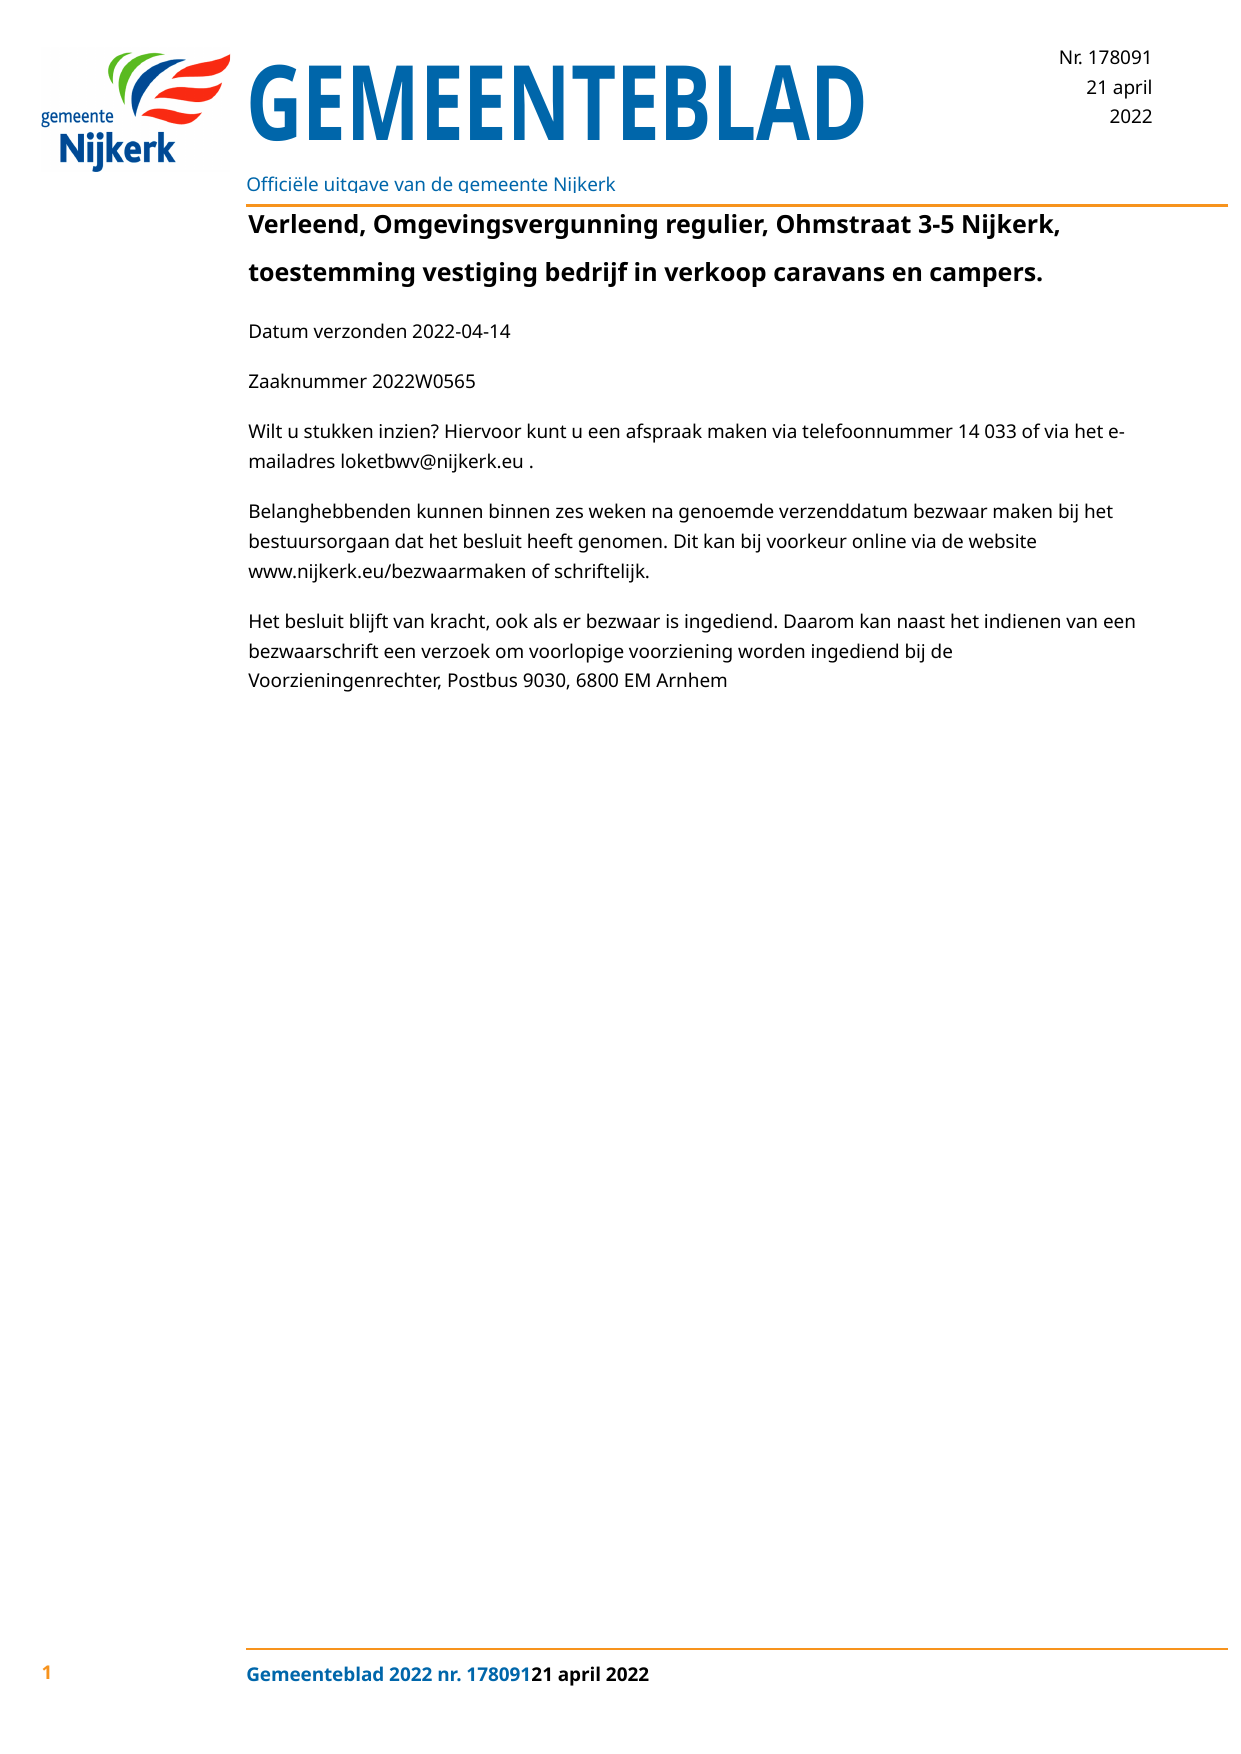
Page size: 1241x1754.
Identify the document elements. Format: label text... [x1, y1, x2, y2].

text Belanghebbenden kunnen binnen zes weken na genoemde verzenddatum bezwaar maken bij het bestuursorgaan dat het besluit heeft genomen. Dit kan bij voorkeur online via de website www.nijkerk.eu/bezwaarmaken of schriftelijk. [248, 499, 1152, 584]
picture [41, 47, 231, 172]
text Het besluit blijft van kracht, ook als er bezwaar is ingediend. Daarom kan naast het indienen van een bezwaarschrift een verzoek om voorlopige voorziening worden ingediend bij de Voorzieningenrechter, Postbus 9030, 6800 EM Arnhem [248, 608, 1152, 693]
text Wilt u stukken inzien? Hiervoor kunt u een afspraak maken via telefoonnummer 14 033 of via het e-mailadres loketbwv@nijkerk.eu . [248, 419, 1152, 474]
text Verleend, Omgevingsvergunning regulier, Ohmstraat 3-5 Nijkerk, toestemming vestiging bedrijf in verkoop caravans en campers. [248, 207, 1152, 288]
text Datum verzonden 2022-04-14 [248, 318, 1152, 344]
text Zaaknummer 2022W0565 [248, 368, 1152, 394]
